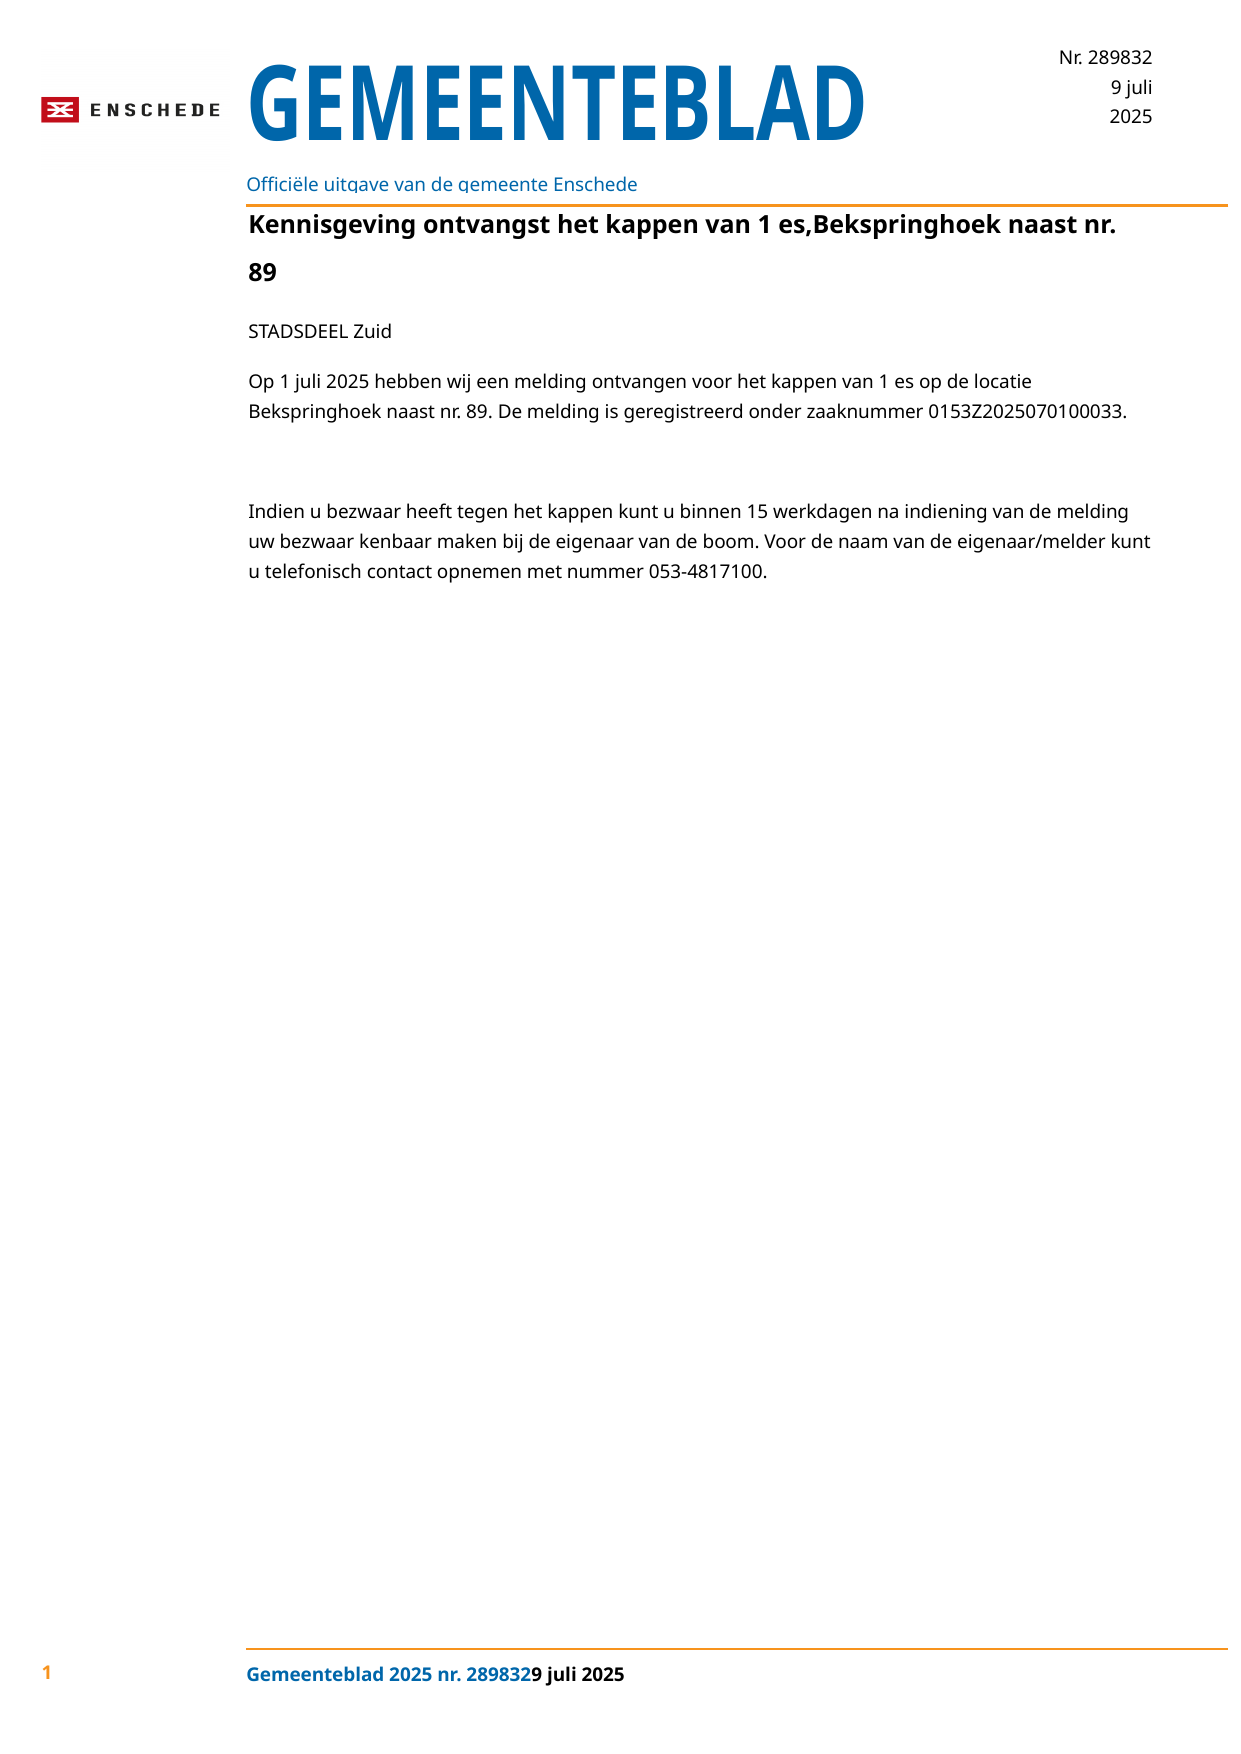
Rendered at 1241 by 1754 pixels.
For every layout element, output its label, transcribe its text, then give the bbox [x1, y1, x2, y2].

text Indien u bezwaar heeft tegen het kappen kunt u binnen 15 werkdagen na indiening van de melding uw bezwaar kenbaar maken bij de eigenaar van de boom. Voor de naam van de eigenaar/melder kunt u telefonisch contact opnemen met nummer 053-4817100. [248, 499, 1152, 584]
picture [41, 47, 231, 172]
text STADSDEEL Zuid [248, 318, 1152, 344]
text Op 1 juli 2025 hebben wij een melding ontvangen voor het kappen van 1 es op de locatie Bekspringhoek naast nr. 89. De melding is geregistreerd onder zaaknummer 0153Z2025070100033. [248, 368, 1152, 424]
text Kennisgeving ontvangst het kappen van 1 es,Bekspringhoek naast nr. 89 [248, 207, 1152, 288]
